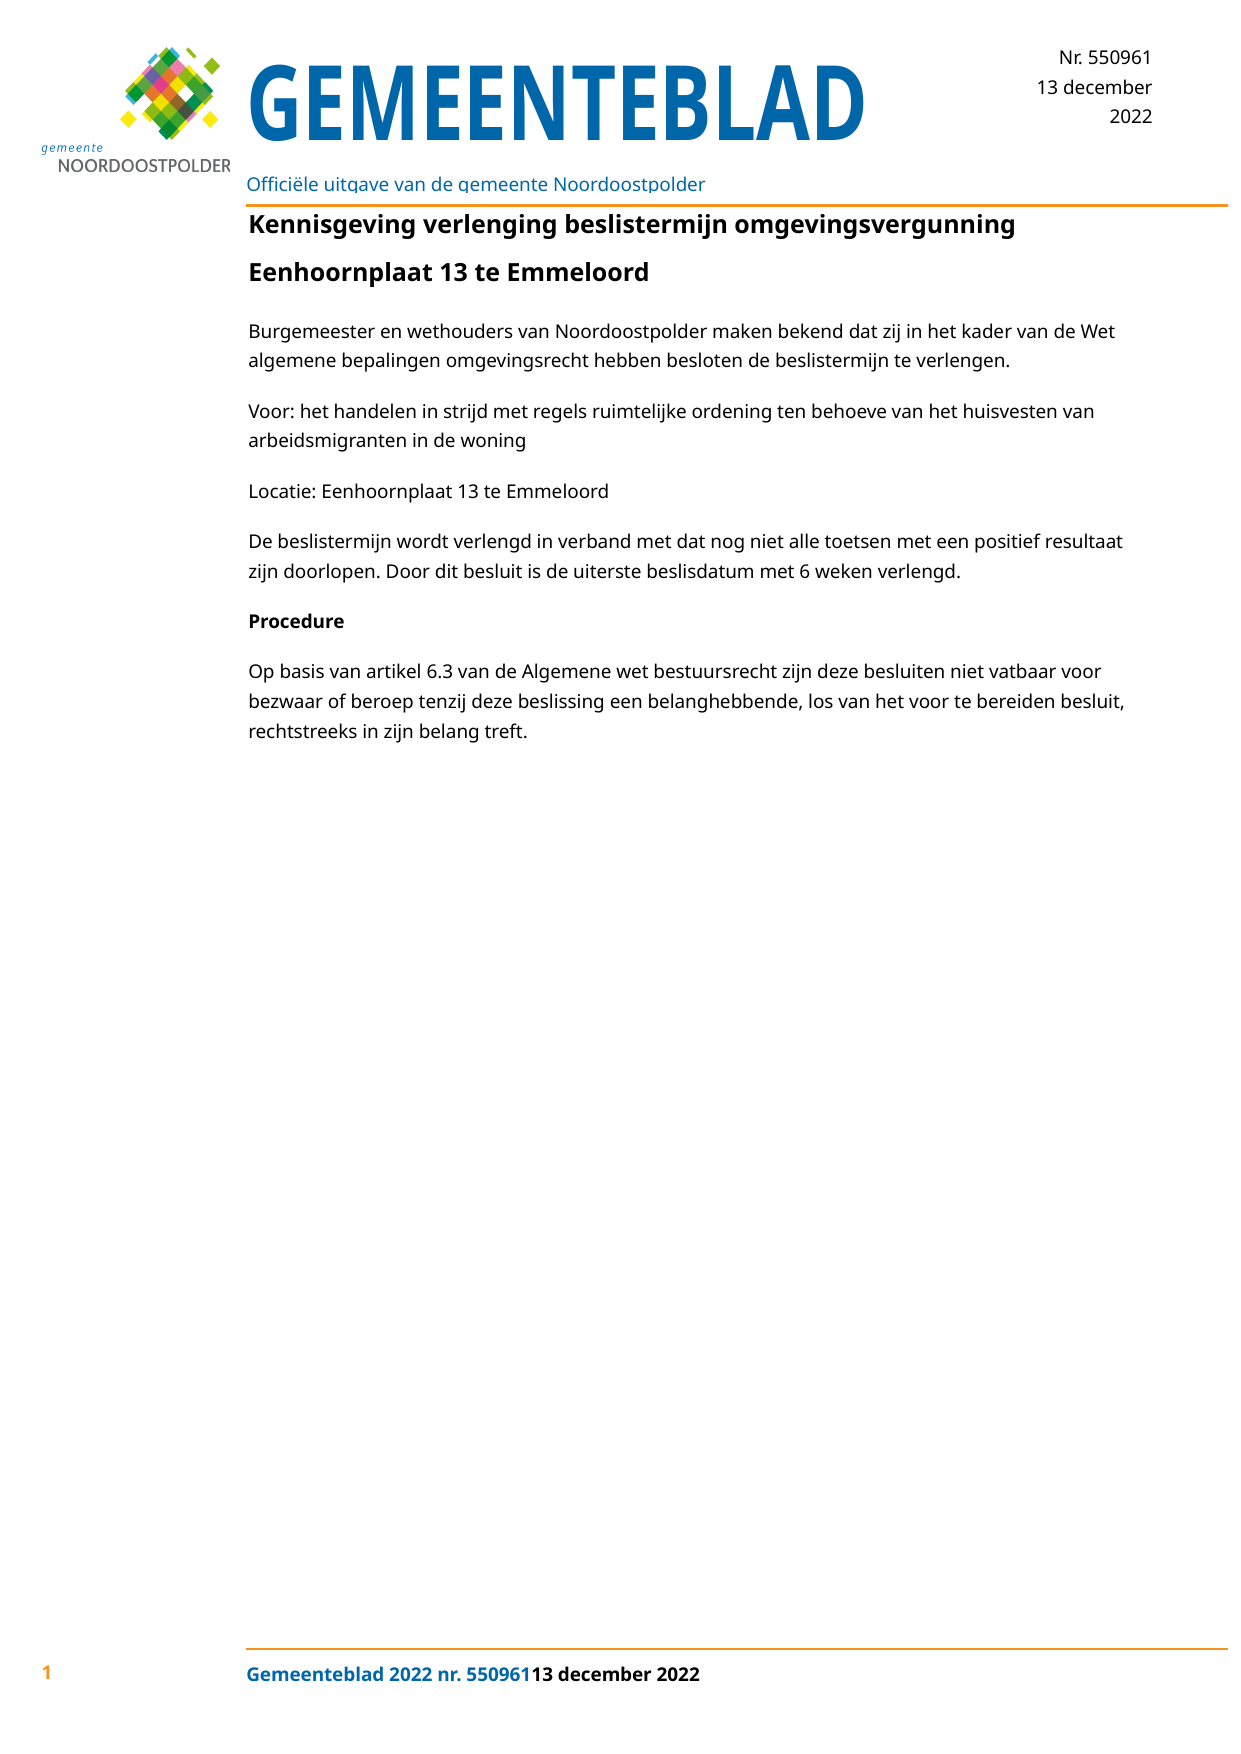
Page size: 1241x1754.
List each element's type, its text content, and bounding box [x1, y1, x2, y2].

picture [41, 47, 231, 172]
text Burgemeester en wethouders van Noordoostpolder maken bekend dat zij in het kader van de Wet algemene bepalingen omgevingsrecht hebben besloten de beslistermijn te verlengen. [248, 318, 1152, 373]
text Kennisgeving verlenging beslistermijn omgevingsvergunning Eenhoornplaat 13 te Emmeloord [248, 207, 1152, 288]
text Locatie: Eenhoornplaat 13 te Emmeloord [248, 478, 1152, 504]
text De beslistermijn wordt verlengd in verband met​ ​​dat nog niet alle toetsen met een positief resultaat zijn doorlopen. Door dit besluit is de uiterste beslisdatum met 6 weken verlengd. [248, 528, 1152, 584]
text Procedure [248, 608, 1152, 634]
text Op basis van artikel 6.3 van de Algemene wet bestuursrecht zijn deze besluiten niet vatbaar voor bezwaar of beroep tenzij deze beslissing een belanghebbende, los van het voor te bereiden besluit, rechtstreeks in zijn belang treft. [248, 659, 1152, 744]
text Voor: het handelen in strijd met regels ruimtelijke ordening ten behoeve van het huisvesten van arbeidsmigranten in de woning [248, 398, 1152, 453]
